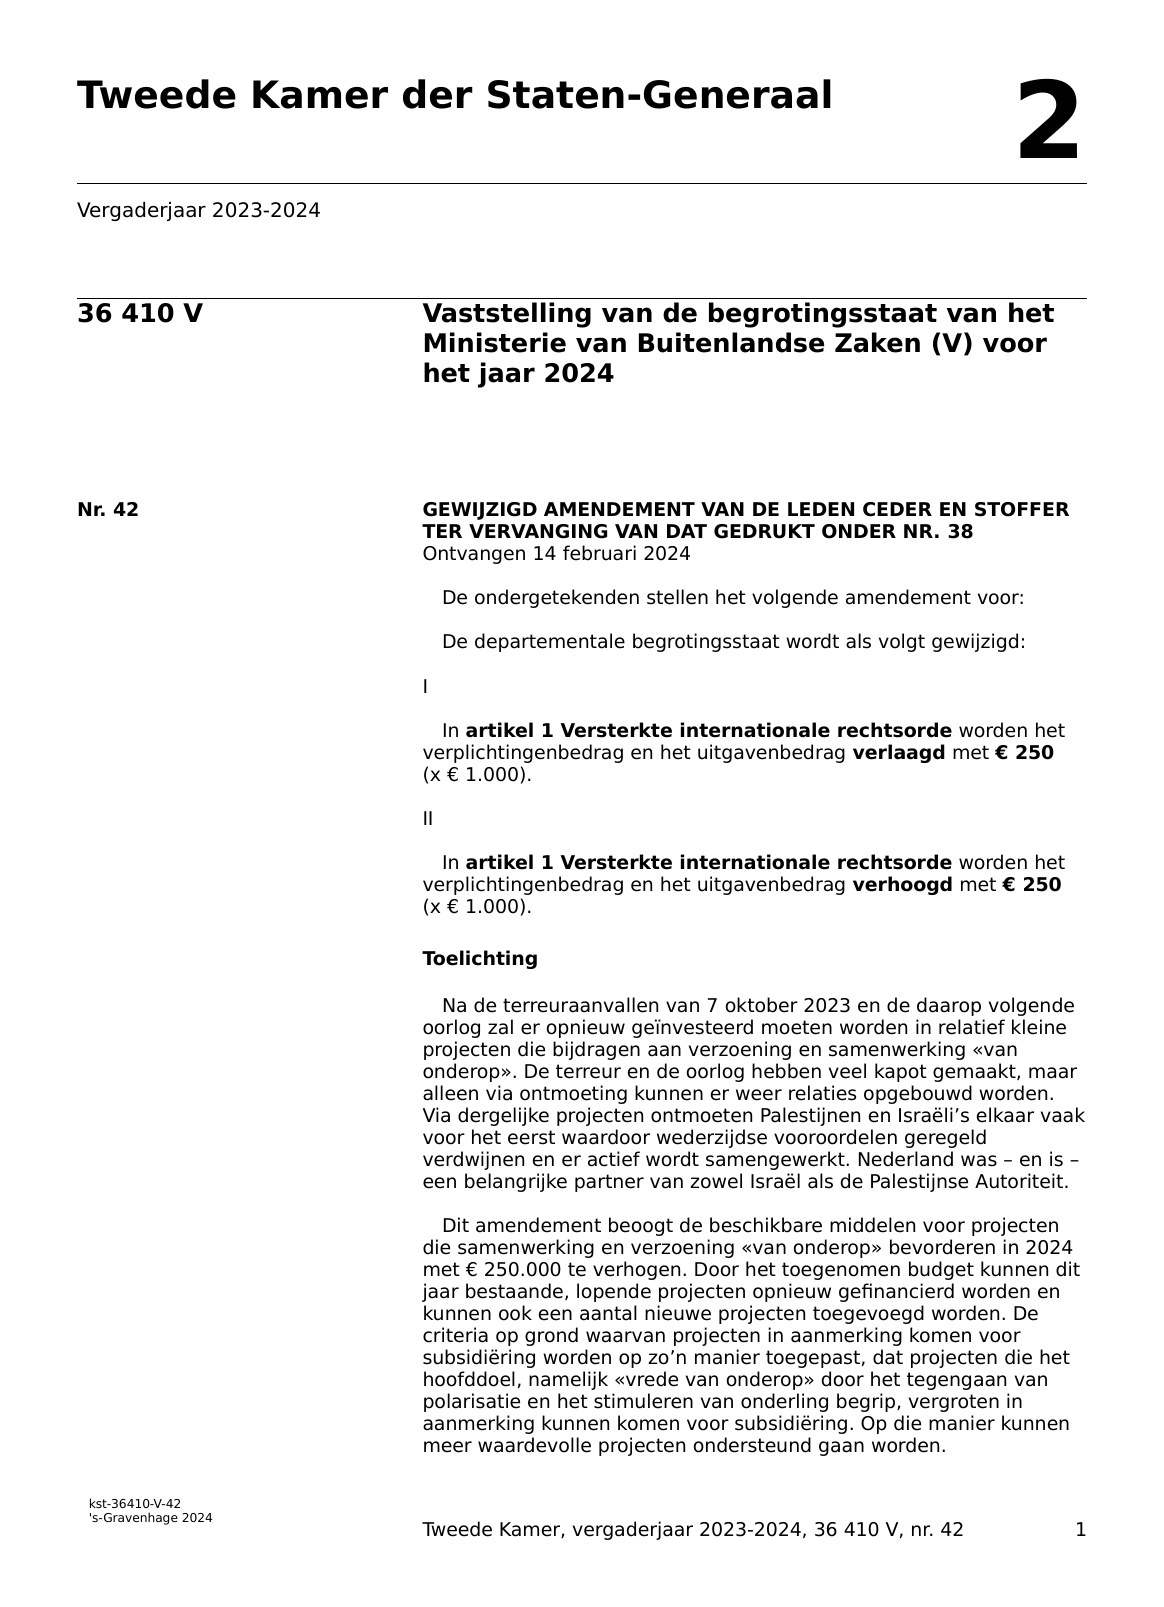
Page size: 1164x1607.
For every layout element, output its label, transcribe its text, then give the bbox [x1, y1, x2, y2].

subtitle Toelichting [422, 948, 1087, 970]
text Na de terreuraanvallen van 7 oktober 2023 en de daarop volgende oorlog zal er opnieuw geïnvesteerd moeten worden in relatief kleine projecten die bijdragen aan verzoening en samenwerking «van onderop». De terreur en de oorlog hebben veel kapot gemaakt, maar alleen via ontmoeting kunnen er weer relaties opgebouwd worden. Via dergelijke projecten ontmoeten Palestijnen en Israëli’s elkaar vaak voor het eerst waardoor wederzijdse vooroordelen geregeld verdwijnen en er actief wordt samengewerkt. Nederland was – en is – een belangrijke partner van zowel Israël als de Palestijnse Autoriteit. [422, 995, 1087, 1193]
subtitle 36 410 V Vaststelling van de begrotingsstaat van het Ministerie van Buitenlandse Zaken (V) voor het jaar 2024 [77, 299, 1087, 388]
text De departementale begrotingsstaat wordt als volgt gewijzigd: [422, 631, 1087, 653]
text II [422, 808, 1087, 830]
text 's-Gravenhage 2024 [88, 1511, 323, 1525]
text Ontvangen 14 februari 2024 [422, 543, 1087, 565]
text Dit amendement beoogt de beschikbare middelen voor projecten die samenwerking en verzoening «van onderop» bevorderen in 2024 met € 250.000 te verhogen. Door het toegenomen budget kunnen dit jaar bestaande, lopende projecten opnieuw gefinancierd worden en kunnen ook een aantal nieuwe projecten toegevoegd worden. De criteria op grond waarvan projecten in aanmerking komen voor subsidiëring worden op zo’n manier toegepast, dat projecten die het hoofddoel, namelijk «vrede van onderop» door het tegengaan van polarisatie en het stimuleren van onderling begrip, vergroten in aanmerking kunnen komen voor subsidiëring. Op die manier kunnen meer waardevolle projecten ondersteund gaan worden. [422, 1215, 1087, 1457]
table_cell Vergaderjaar 2023-2024 [77, 184, 1087, 298]
subtitle Nr. 42 GEWIJZIGD AMENDEMENT VAN DE LEDEN CEDER EN STOFFER TER VERVANGING VAN DAT GEDRUKT ONDER NR. 38 [77, 499, 1087, 543]
table_header Tweede Kamer der Staten-Generaal [77, 59, 886, 183]
text kst-36410-V-42 [88, 1497, 323, 1511]
text De ondergetekenden stellen het volgende amendement voor: [422, 587, 1087, 609]
text I [422, 676, 1087, 697]
text In artikel 1 Versterkte internationale rechtsorde worden het verplichtingenbedrag en het uitgavenbedrag verlaagd met € 250 (x € 1.000). [422, 720, 1087, 786]
table_header 2 [886, 59, 1087, 183]
text In artikel 1 Versterkte internationale rechtsorde worden het verplichtingenbedrag en het uitgavenbedrag verhoogd met € 250 (x € 1.000). [422, 852, 1087, 918]
